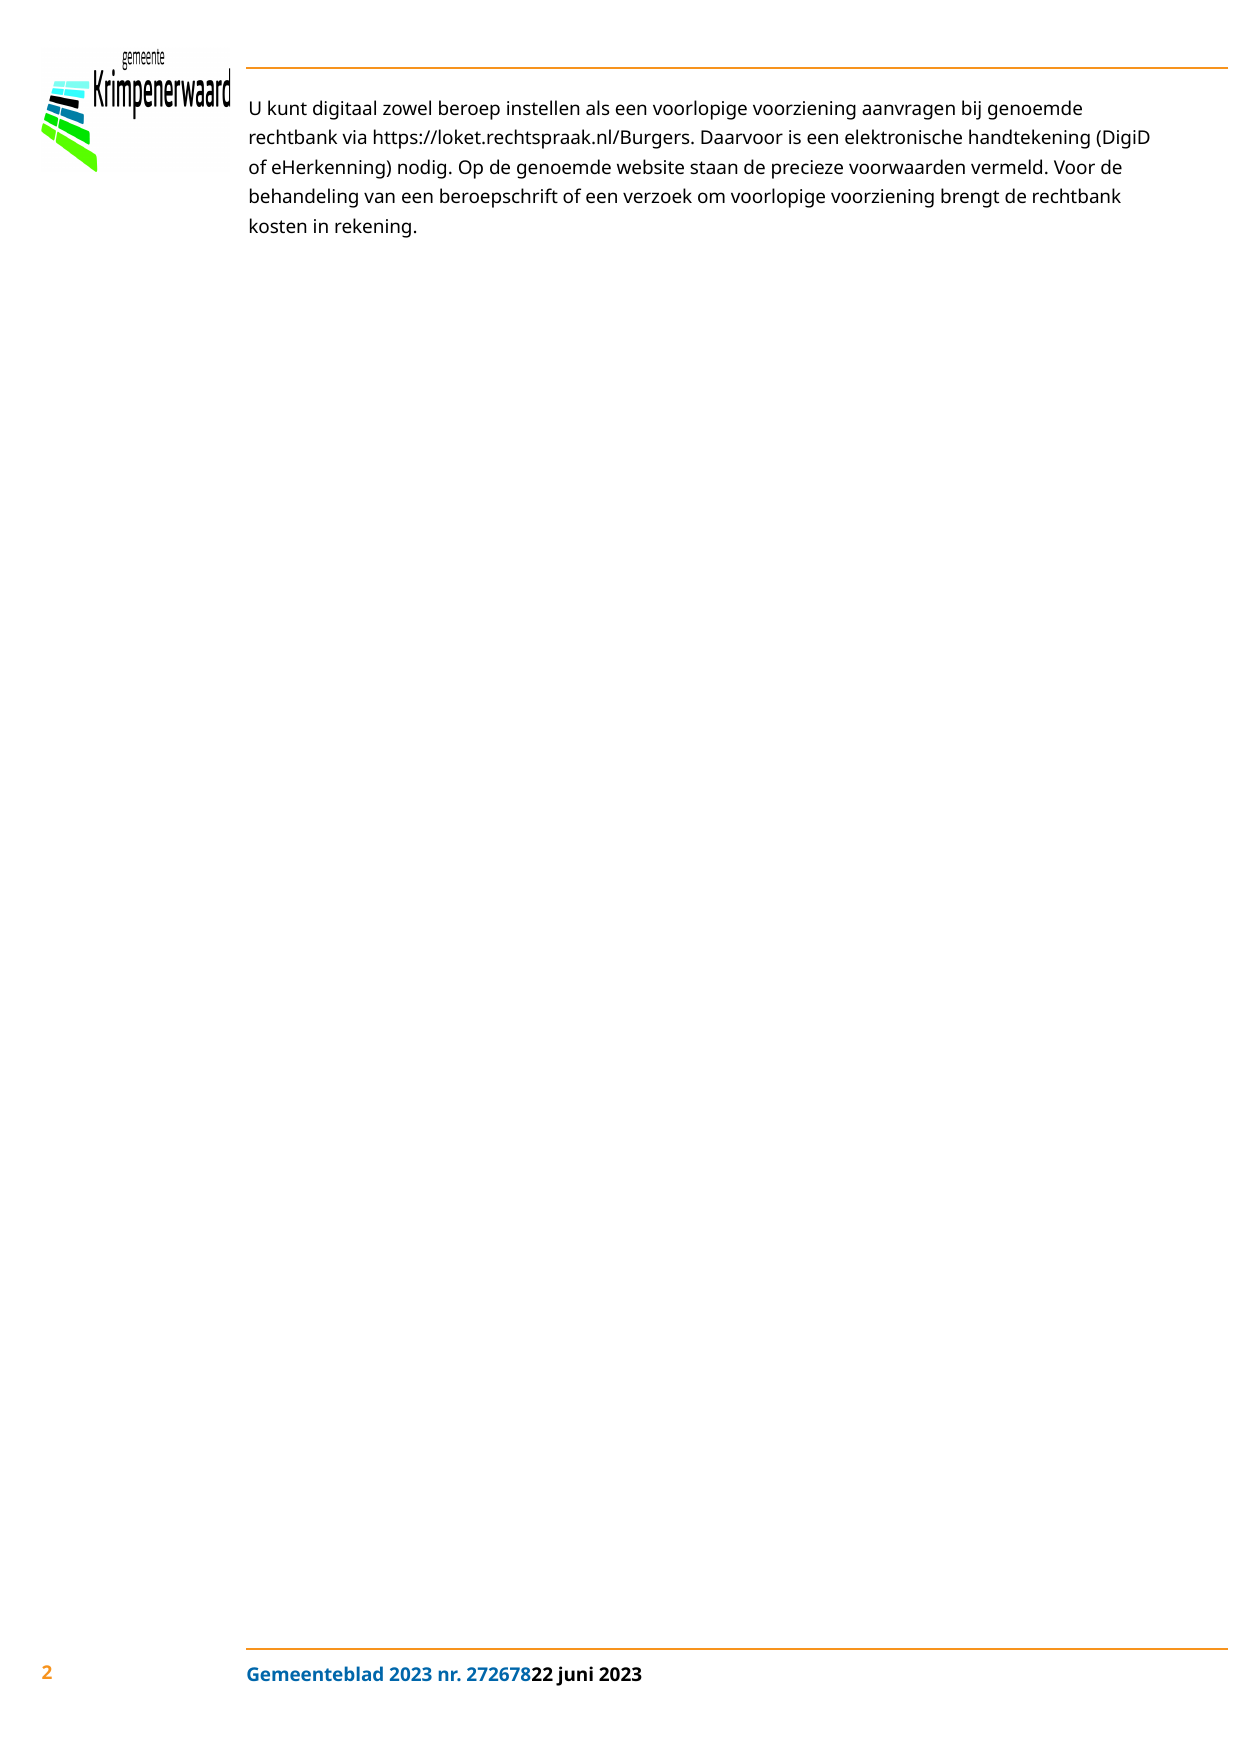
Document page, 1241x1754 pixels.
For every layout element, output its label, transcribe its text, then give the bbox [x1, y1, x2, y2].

picture [41, 47, 231, 172]
text U kunt digitaal zowel beroep instellen als een voorlopige voorziening aanvragen bij genoemde rechtbank via https://loket.rechtspraak.nl/Burgers. Daarvoor is een elektronische handtekening (DigiD of eHerkenning) nodig. Op de genoemde website staan de precieze voorwaarden vermeld. Voor de behandeling van een beroepschrift of een verzoek om voorlopige voorziening brengt de rechtbank kosten in rekening. [248, 95, 1152, 239]
